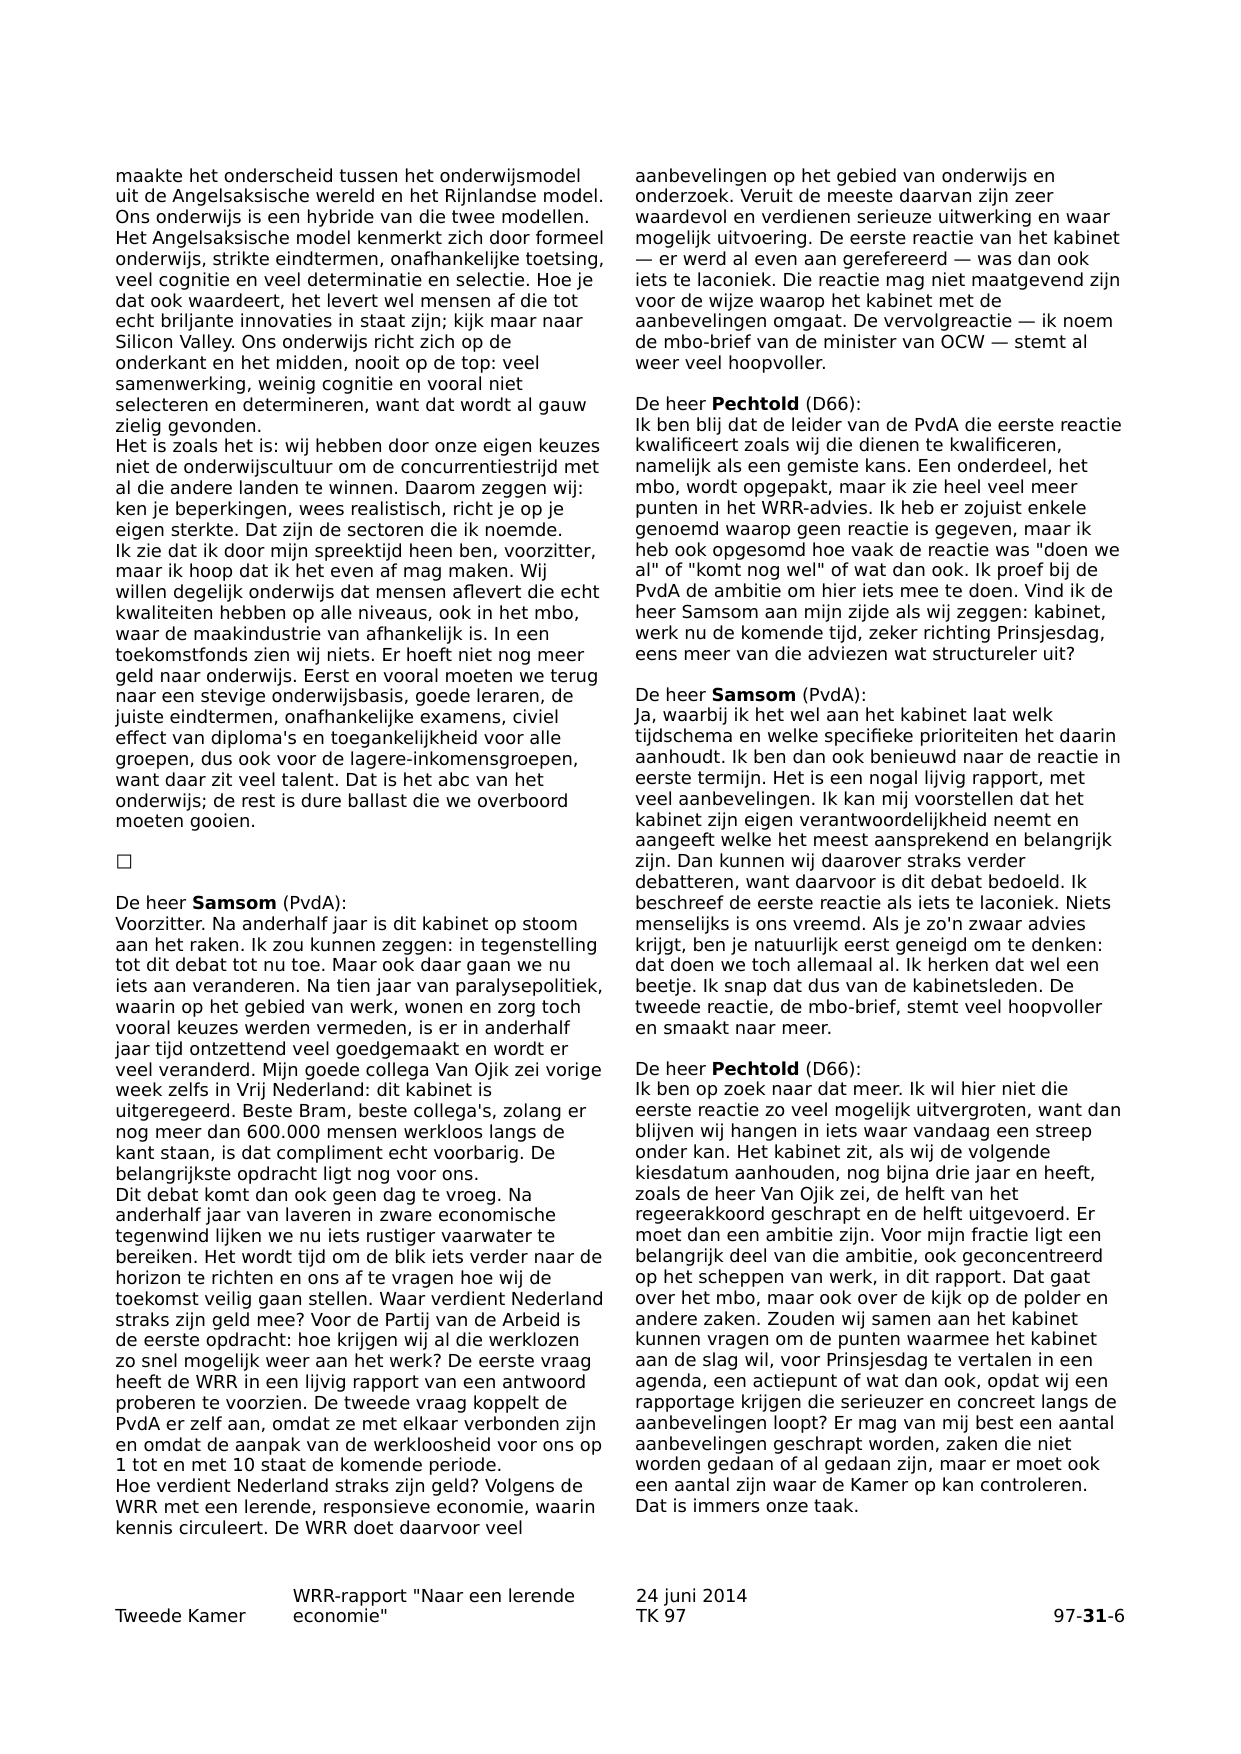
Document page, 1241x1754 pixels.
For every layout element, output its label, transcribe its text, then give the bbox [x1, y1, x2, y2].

text De heer Pechtold (D66): [635, 1058, 1125, 1079]
text Voorzitter. Na anderhalf jaar is dit kabinet op stoom aan het raken. Ik zou kunnen zeggen: in tegenstelling tot dit debat tot nu toe. Maar ook daar gaan we nu iets aan veranderen. Na tien jaar van paralysepolitiek, waarin op het gebied van werk, wonen en zorg toch vooral keuzes werden vermeden, is er in anderhalf jaar tijd ontzettend veel goedgemaakt en wordt er veel veranderd. Mijn goede collega Van Ojik zei vorige week zelfs in Vrij Nederland: dit kabinet is uitgeregeerd. Beste Bram, beste collega's, zolang er nog meer dan 600.000 mensen werkloos langs de kant staan, is dat compliment echt voorbarig. De belangrijkste opdracht ligt nog voor ons. [115, 913, 605, 1184]
text Het is zoals het is: wij hebben door onze eigen keuzes niet de onderwijscultuur om de concurrentiestrijd met al die andere landen te winnen. Daarom zeggen wij: ken je beperkingen, wees realistisch, richt je op je eigen sterkte. Dat zijn de sectoren die ik noemde. [115, 436, 605, 540]
text De heer Pechtold (D66): [635, 394, 1125, 414]
text De heer Samsom (PvdA): [115, 893, 605, 913]
text maakte het onderscheid tussen het onderwijsmodel uit de Angelsaksische wereld en het Rijnlandse model. Ons onderwijs is een hybride van die twee modellen. Het Angelsaksische model kenmerkt zich door formeel onderwijs, strikte eindtermen, onafhankelijke toetsing, veel cognitie en veel determinatie en selectie. Hoe je dat ook waardeert, het levert wel mensen af die tot echt briljante innovaties in staat zijn; kijk maar naar Silicon Valley. Ons onderwijs richt zich op de onderkant en het midden, nooit op de top: veel samenwerking, weinig cognitie en vooral niet selecteren en determineren, want dat wordt al gauw zielig gevonden. [115, 165, 605, 436]
text Dit debat komt dan ook geen dag te vroeg. Na anderhalf jaar van laveren in zware economische tegenwind lijken we nu iets rustiger vaarwater te bereiken. Het wordt tijd om de blik iets verder naar de horizon te richten en ons af te vragen hoe wij de toekomst veilig gaan stellen. Waar verdient Nederland straks zijn geld mee? Voor de Partij van de Arbeid is de eerste opdracht: hoe krijgen wij al die werklozen zo snel mogelijk weer aan het werk? De eerste vraag heeft de WRR in een lijvig rapport van een antwoord proberen te voorzien. De tweede vraag koppelt de PvdA er zelf aan, omdat ze met elkaar verbonden zijn en omdat de aanpak van de werkloosheid voor ons op 1 tot en met 10 staat de komende periode. [115, 1184, 605, 1476]
text Ik zie dat ik door mijn spreektijd heen ben, voorzitter, maar ik hoop dat ik het even af mag maken. Wij willen degelijk onderwijs dat mensen aflevert die echt kwaliteiten hebben op alle niveaus, ook in het mbo, waar de maakindustrie van afhankelijk is. In een toekomstfonds zien wij niets. Er hoeft niet nog meer geld naar onderwijs. Eerst en vooral moeten we terug naar een stevige onderwijsbasis, goede leraren, de juiste eindtermen, onafhankelijke examens, civiel effect van diploma's en toegankelijkheid voor alle groepen, dus ook voor de lagere-inkomensgroepen, want daar zit veel talent. Dat is het abc van het onderwijs; de rest is dure ballast die we overboord moeten gooien. [115, 540, 605, 832]
text ⬜ [115, 852, 605, 873]
text Ik ben blij dat de leider van de PvdA die eerste reactie kwalificeert zoals wij die dienen te kwalificeren, namelijk als een gemiste kans. Een onderdeel, het mbo, wordt opgepakt, maar ik zie heel veel meer punten in het WRR-advies. Ik heb er zojuist enkele genoemd waarop geen reactie is gegeven, maar ik heb ook opgesomd hoe vaak de reactie was "doen we al" of "komt nog wel" of wat dan ook. Ik proef bij de PvdA de ambitie om hier iets mee te doen. Vind ik de heer Samsom aan mijn zijde als wij zeggen: kabinet, werk nu de komende tijd, zeker richting Prinsjesdag, eens meer van die adviezen wat structureler uit? [635, 414, 1125, 664]
text De heer Samsom (PvdA): [635, 684, 1125, 705]
text Hoe verdient Nederland straks zijn geld? Volgens de WRR met een lerende, responsieve economie, waarin kennis circuleert. De WRR doet daarvoor veel [115, 1476, 605, 1538]
text aanbevelingen op het gebied van onderwijs en onderzoek. Veruit de meeste daarvan zijn zeer waardevol en verdienen serieuze uitwerking en waar mogelijk uitvoering. De eerste reactie van het kabinet — er werd al even aan gerefereerd — was dan ook iets te laconiek. Die reactie mag niet maatgevend zijn voor de wijze waarop het kabinet met de aanbevelingen omgaat. De vervolgreactie — ik noem de mbo-brief van de minister van OCW — stemt al weer veel hoopvoller. [635, 165, 1125, 374]
text Ja, waarbij ik het wel aan het kabinet laat welk tijdschema en welke specifieke prioriteiten het daarin aanhoudt. Ik ben dan ook benieuwd naar de reactie in eerste termijn. Het is een nogal lijvig rapport, met veel aanbevelingen. Ik kan mij voorstellen dat het kabinet zijn eigen verantwoordelijkheid neemt en aangeeft welke het meest aansprekend en belangrijk zijn. Dan kunnen wij daarover straks verder debatteren, want daarvoor is dit debat bedoeld. Ik beschreef de eerste reactie als iets te laconiek. Niets menselijks is ons vreemd. Als je zo'n zwaar advies krijgt, ben je natuurlijk eerst geneigd om te denken: dat doen we toch allemaal al. Ik herken dat wel een beetje. Ik snap dat dus van de kabinetsleden. De tweede reactie, de mbo-brief, stemt veel hoopvoller en smaakt naar meer. [635, 705, 1125, 1038]
text Ik ben op zoek naar dat meer. Ik wil hier niet die eerste reactie zo veel mogelijk uitvergroten, want dan blijven wij hangen in iets waar vandaag een streep onder kan. Het kabinet zit, als wij de volgende kiesdatum aanhouden, nog bijna drie jaar en heeft, zoals de heer Van Ojik zei, de helft van het regeerakkoord geschrapt en de helft uitgevoerd. Er moet dan een ambitie zijn. Voor mijn fractie ligt een belangrijk deel van die ambitie, ook geconcentreerd op het scheppen van werk, in dit rapport. Dat gaat over het mbo, maar ook over de kijk op de polder en andere zaken. Zouden wij samen aan het kabinet kunnen vragen om de punten waarmee het kabinet aan de slag wil, voor Prinsjesdag te vertalen in een agenda, een actiepunt of wat dan ook, opdat wij een rapportage krijgen die serieuzer en concreet langs de aanbevelingen loopt? Er mag van mij best een aantal aanbevelingen geschrapt worden, zaken die niet worden gedaan of al gedaan zijn, maar er moet ook een aantal zijn waar de Kamer op kan controleren. Dat is immers onze taak. [635, 1079, 1125, 1517]
